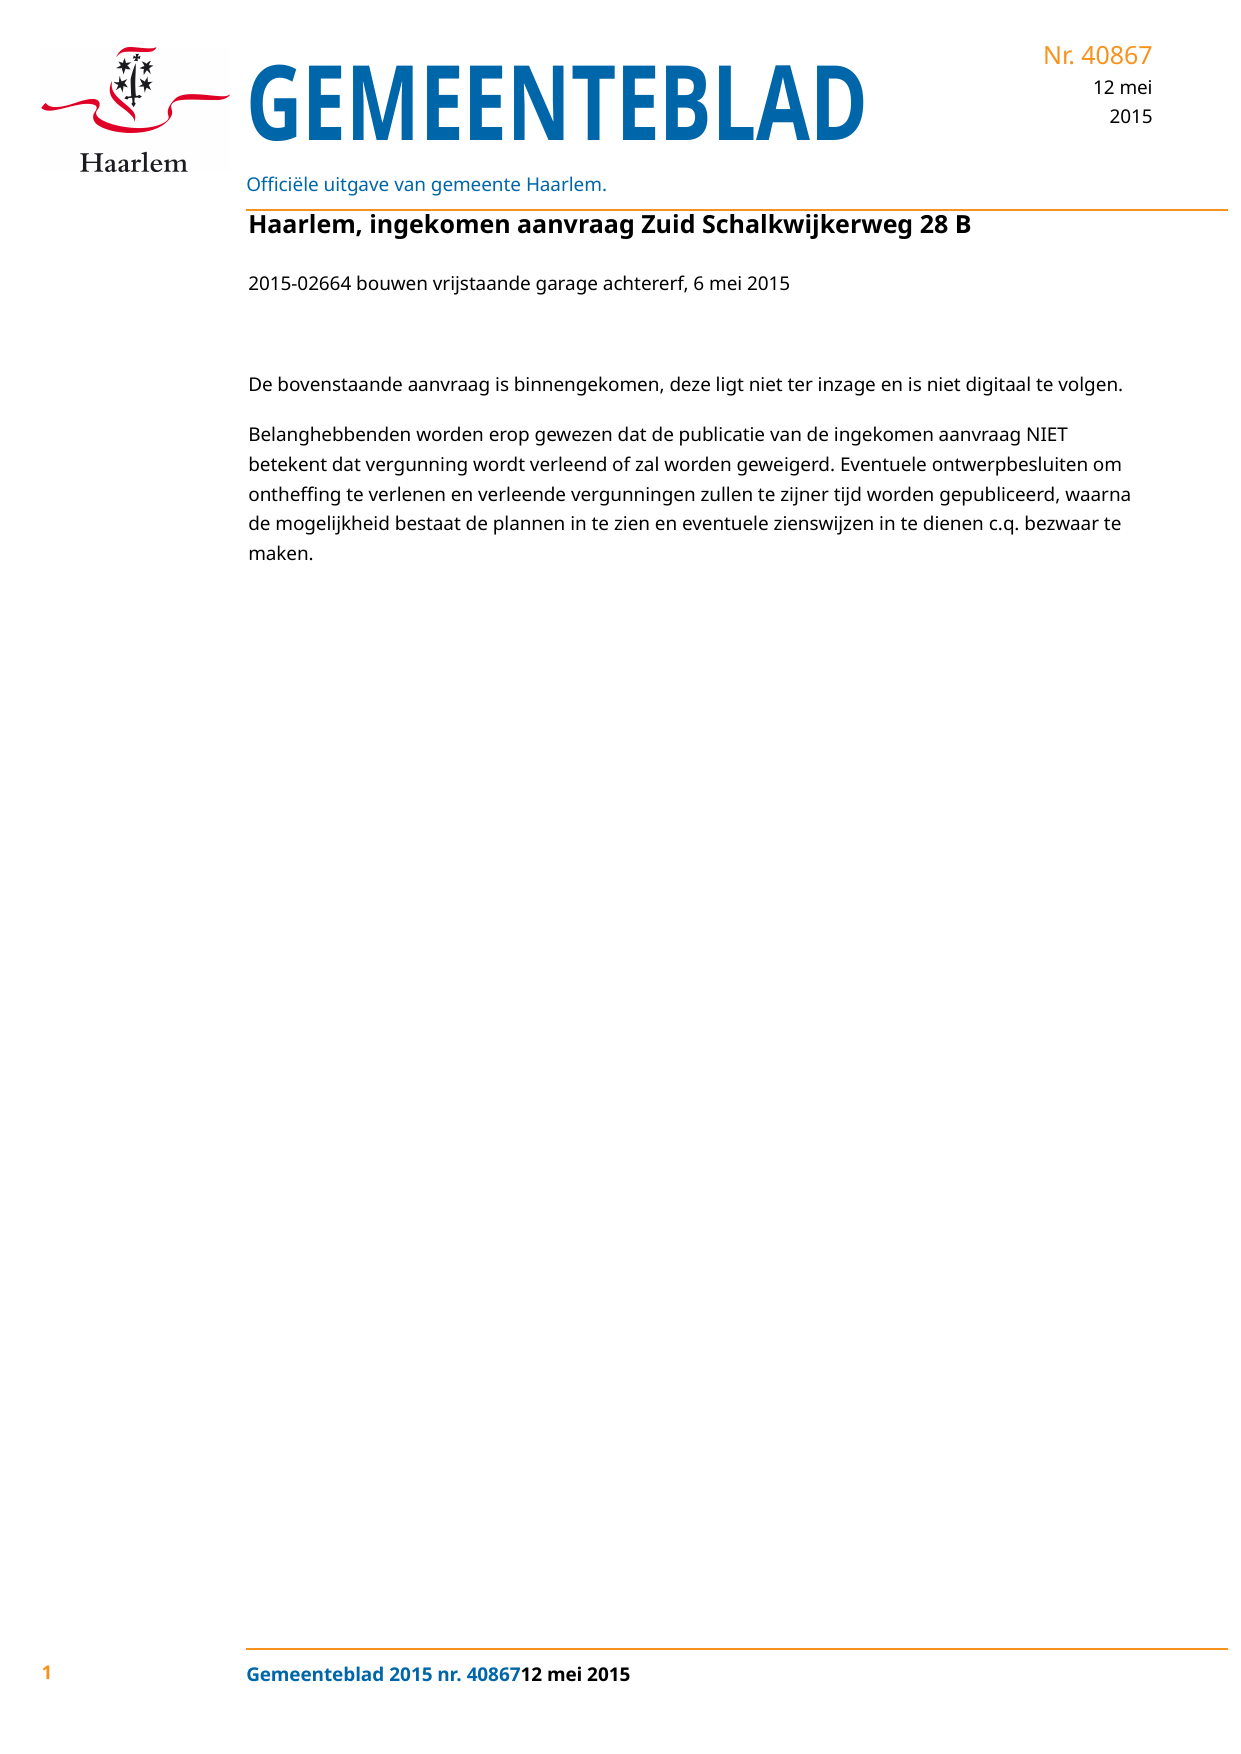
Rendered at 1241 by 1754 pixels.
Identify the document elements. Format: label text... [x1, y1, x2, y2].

text Haarlem, ingekomen aanvraag Zuid Schalkwijkerweg 28 B [248, 211, 1152, 241]
text Belanghebbenden worden erop gewezen dat de publicatie van de ingekomen aanvraag NIET betekent dat vergunning wordt verleend of zal worden geweigerd. Eventuele ontwerpbesluiten om ontheffing te verlenen en verleende vergunningen zullen te zijner tijd worden gepubliceerd, waarna de mogelijkheid bestaat de plannen in te zien en eventuele zienswijzen in te dienen c.q. bezwaar te maken. [248, 422, 1152, 566]
text De bovenstaande aanvraag is binnengekomen, deze ligt niet ter inzage en is niet digitaal te volgen. [248, 371, 1152, 397]
text 2015-02664 bouwen vrijstaande garage achtererf, 6 mei 2015 [248, 270, 1152, 296]
picture [41, 47, 231, 172]
